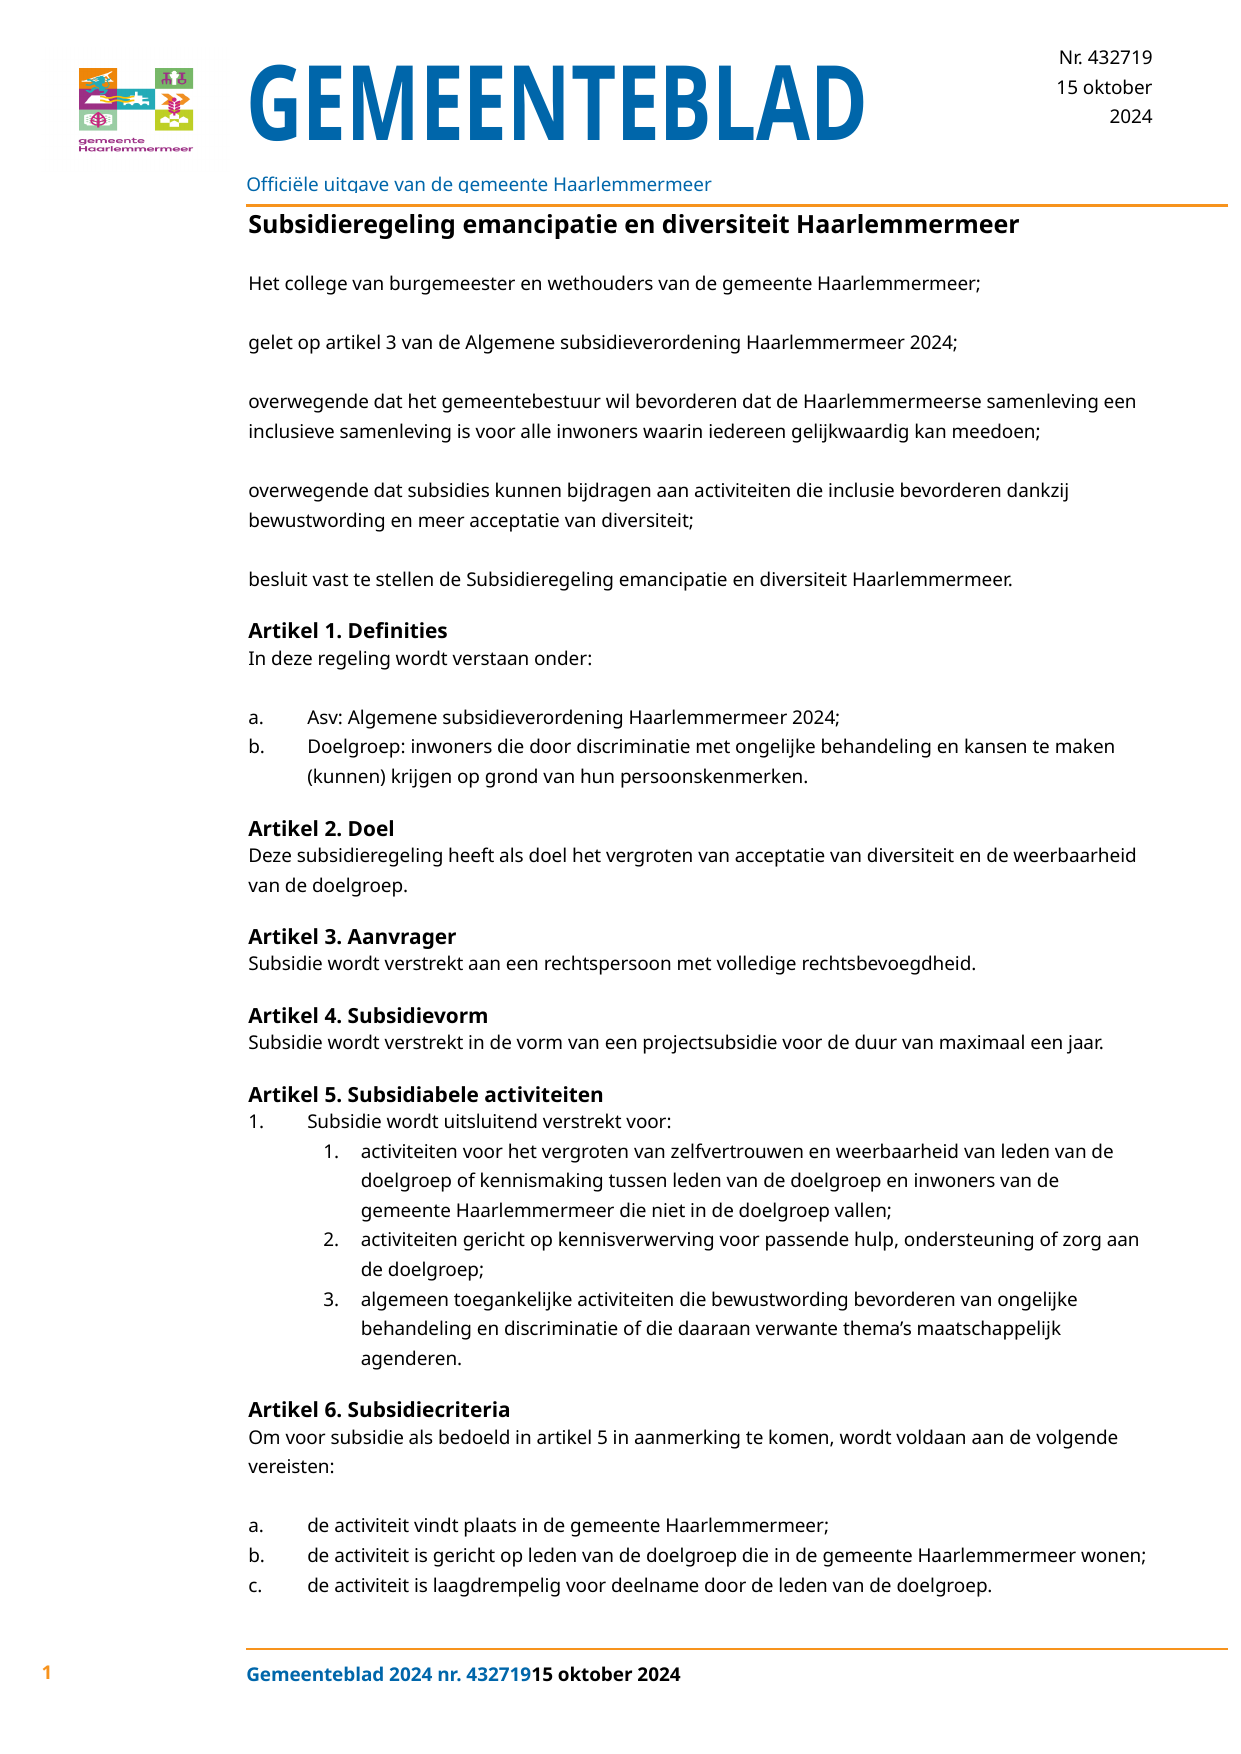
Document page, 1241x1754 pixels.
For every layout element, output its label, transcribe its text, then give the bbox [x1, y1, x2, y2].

text In deze regeling wordt verstaan onder: [248, 645, 1152, 671]
text besluit vast te stellen de Subsidieregeling emancipatie en diversiteit Haarlemmermeer. [248, 566, 1152, 592]
picture [41, 47, 231, 172]
text Het college van burgemeester en wethouders van de gemeente Haarlemmermeer; [248, 270, 1152, 296]
text Artikel 4. Subsidievorm [248, 1001, 1152, 1029]
list activiteiten gericht op kennisverwerving voor passende hulp, ondersteuning of zorg aan de doelgroep; [323, 1227, 1152, 1282]
text Subsidie wordt verstrekt aan een rechtspersoon met volledige rechtsbevoegdheid. [248, 951, 1152, 976]
list de activiteit is laagdrempelig voor deelname door de leden van de doelgroep. [248, 1572, 1152, 1597]
list activiteiten voor het vergroten van zelfvertrouwen en weerbaarheid van leden van de doelgroep of kennismaking tussen leden van de doelgroep en inwoners van de gemeente Haarlemmermeer die niet in de doelgroep vallen; [323, 1138, 1152, 1223]
list de activiteit vindt plaats in de gemeente Haarlemmermeer; [248, 1513, 1152, 1538]
text overwegende dat het gemeentebestuur wil bevorderen dat de Haarlemmermeerse samenleving een inclusieve samenleving is voor alle inwoners waarin iedereen gelijkwaardig kan meedoen; [248, 389, 1152, 444]
list de activiteit is gericht op leden van de doelgroep die in de gemeente Haarlemmermeer wonen; [248, 1542, 1152, 1568]
text Deze subsidieregeling heeft als doel het vergroten van acceptatie van diversiteit en de weerbaarheid van de doelgroep. [248, 842, 1152, 897]
text Om voor subsidie als bedoeld in artikel 5 in aanmerking te komen, wordt voldaan aan de volgende vereisten: [248, 1424, 1152, 1479]
text Artikel 1. Definities [248, 617, 1152, 645]
text Subsidie wordt verstrekt in de vorm van een projectsubsidie voor de duur van maximaal een jaar. [248, 1029, 1152, 1055]
text Artikel 6. Subsidiecriteria [248, 1395, 1152, 1424]
list Asv: Algemene subsidieverordening Haarlemmermeer 2024; [248, 704, 1152, 730]
text Artikel 3. Aanvrager [248, 922, 1152, 951]
list Doelgroep: inwoners die door discriminatie met ongelijke behandeling en kansen te maken (kunnen) krijgen op grond van hun persoonskenmerken. [248, 734, 1152, 789]
text Artikel 2. Doel [248, 814, 1152, 842]
text Artikel 5. Subsidiabele activiteiten [248, 1080, 1152, 1108]
text Subsidieregeling emancipatie en diversiteit Haarlemmermeer [248, 207, 1152, 241]
list algemeen toegankelijke activiteiten die bewustwording bevorderen van ongelijke behandeling en discriminatie of die daaraan verwante thema’s maatschappelijk agenderen. [323, 1286, 1152, 1371]
list Subsidie wordt uitsluitend verstrekt voor: [248, 1108, 1152, 1134]
text gelet op artikel 3 van de Algemene subsidieverordening Haarlemmermeer 2024; [248, 329, 1152, 355]
text overwegende dat subsidies kunnen bijdragen aan activiteiten die inclusie bevorderen dankzij bewustwording en meer acceptatie van diversiteit; [248, 477, 1152, 533]
